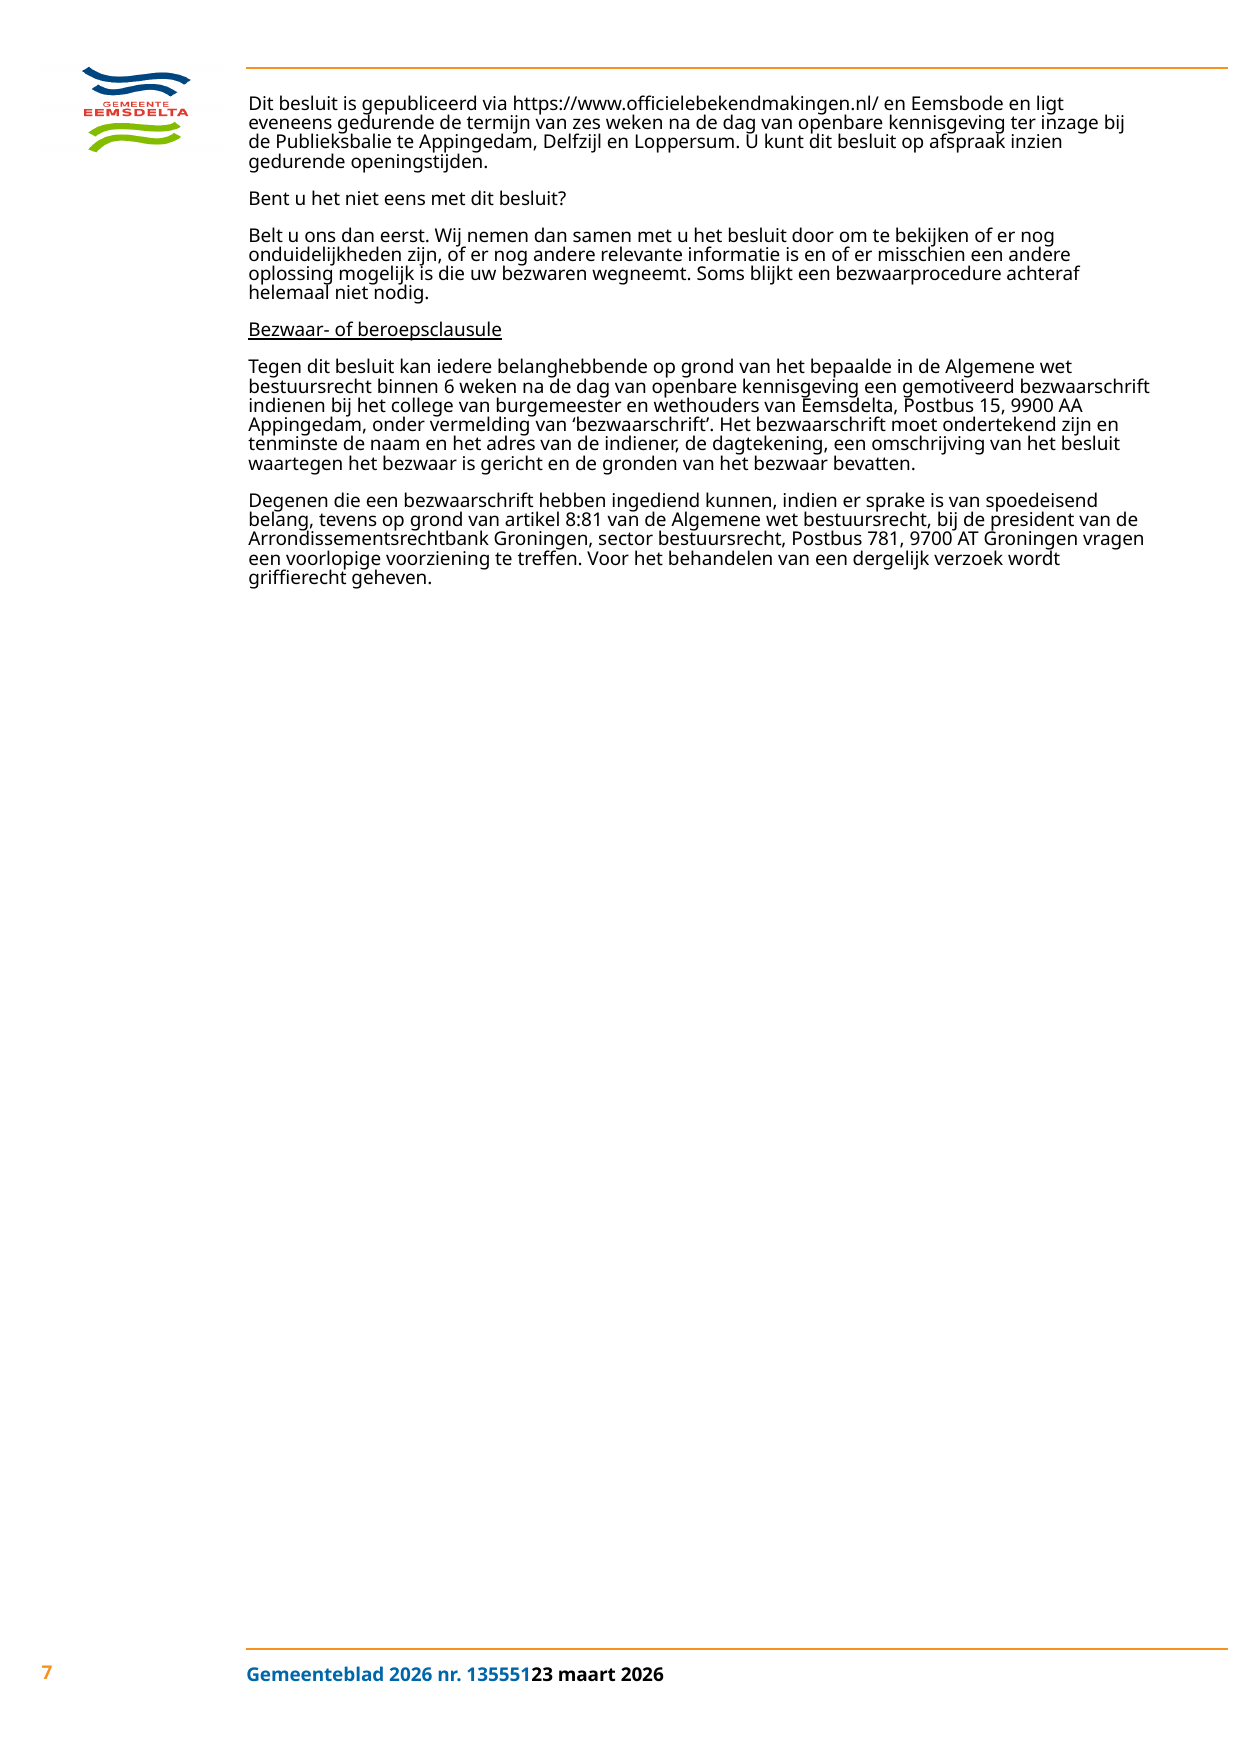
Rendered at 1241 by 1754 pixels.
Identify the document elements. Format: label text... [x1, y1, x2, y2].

text Bent u het niet eens met dit besluit? [248, 189, 1152, 209]
text Tegen dit besluit kan iedere belanghebbende op grond van het bepaalde in de Algemene wet bestuursrecht binnen 6 weken na de dag van openbare kennisgeving een gemotiveerd bezwaarschrift indienen bij het college van burgemeester en wethouders van Eemsdelta, Postbus 15, 9900 AA Appingedam, onder vermelding van ‘bezwaarschrift’. Het bezwaarschrift moet ondertekend zijn en tenminste de naam en het adres van de indiener, de dagtekening, een omschrijving van het besluit waartegen het bezwaar is gericht en de gronden van het bezwaar bevatten. [248, 358, 1152, 474]
text Belt u ons dan eerst. Wij nemen dan samen met u het besluit door om te bekijken of er nog onduidelijkheden zijn, of er nog andere relevante informatie is en of er misschien een andere oplossing mogelijk is die uw bezwaren wegneemt. Soms blijkt een bezwaarprocedure achteraf helemaal niet nodig. [248, 227, 1152, 304]
text Bezwaar- of beroepsclausule [248, 321, 1152, 341]
text Degenen die een bezwaarschrift hebben ingediend kunnen, indien er sprake is van spoedeisend belang, tevens op grond van artikel 8:81 van de Algemene wet bestuursrecht, bij de president van de Arrondissementsrechtbank Groningen, sector bestuursrecht, Postbus 781, 9700 AT Groningen vragen een voorlopige voorziening te treffen. Voor het behandelen van een dergelijk verzoek wordt griffierecht geheven. [248, 492, 1152, 588]
text Dit besluit is gepubliceerd via https://www.officielebekendmakingen.nl/ en Eemsbode en ligt eveneens gedurende de termijn van zes weken na de dag van openbare kennisgeving ter inzage bij de Publieksbalie te Appingedam, Delfzijl en Loppersum. U kunt dit besluit op afspraak inzien gedurende openingstijden. [248, 95, 1152, 172]
picture [41, 47, 231, 172]
